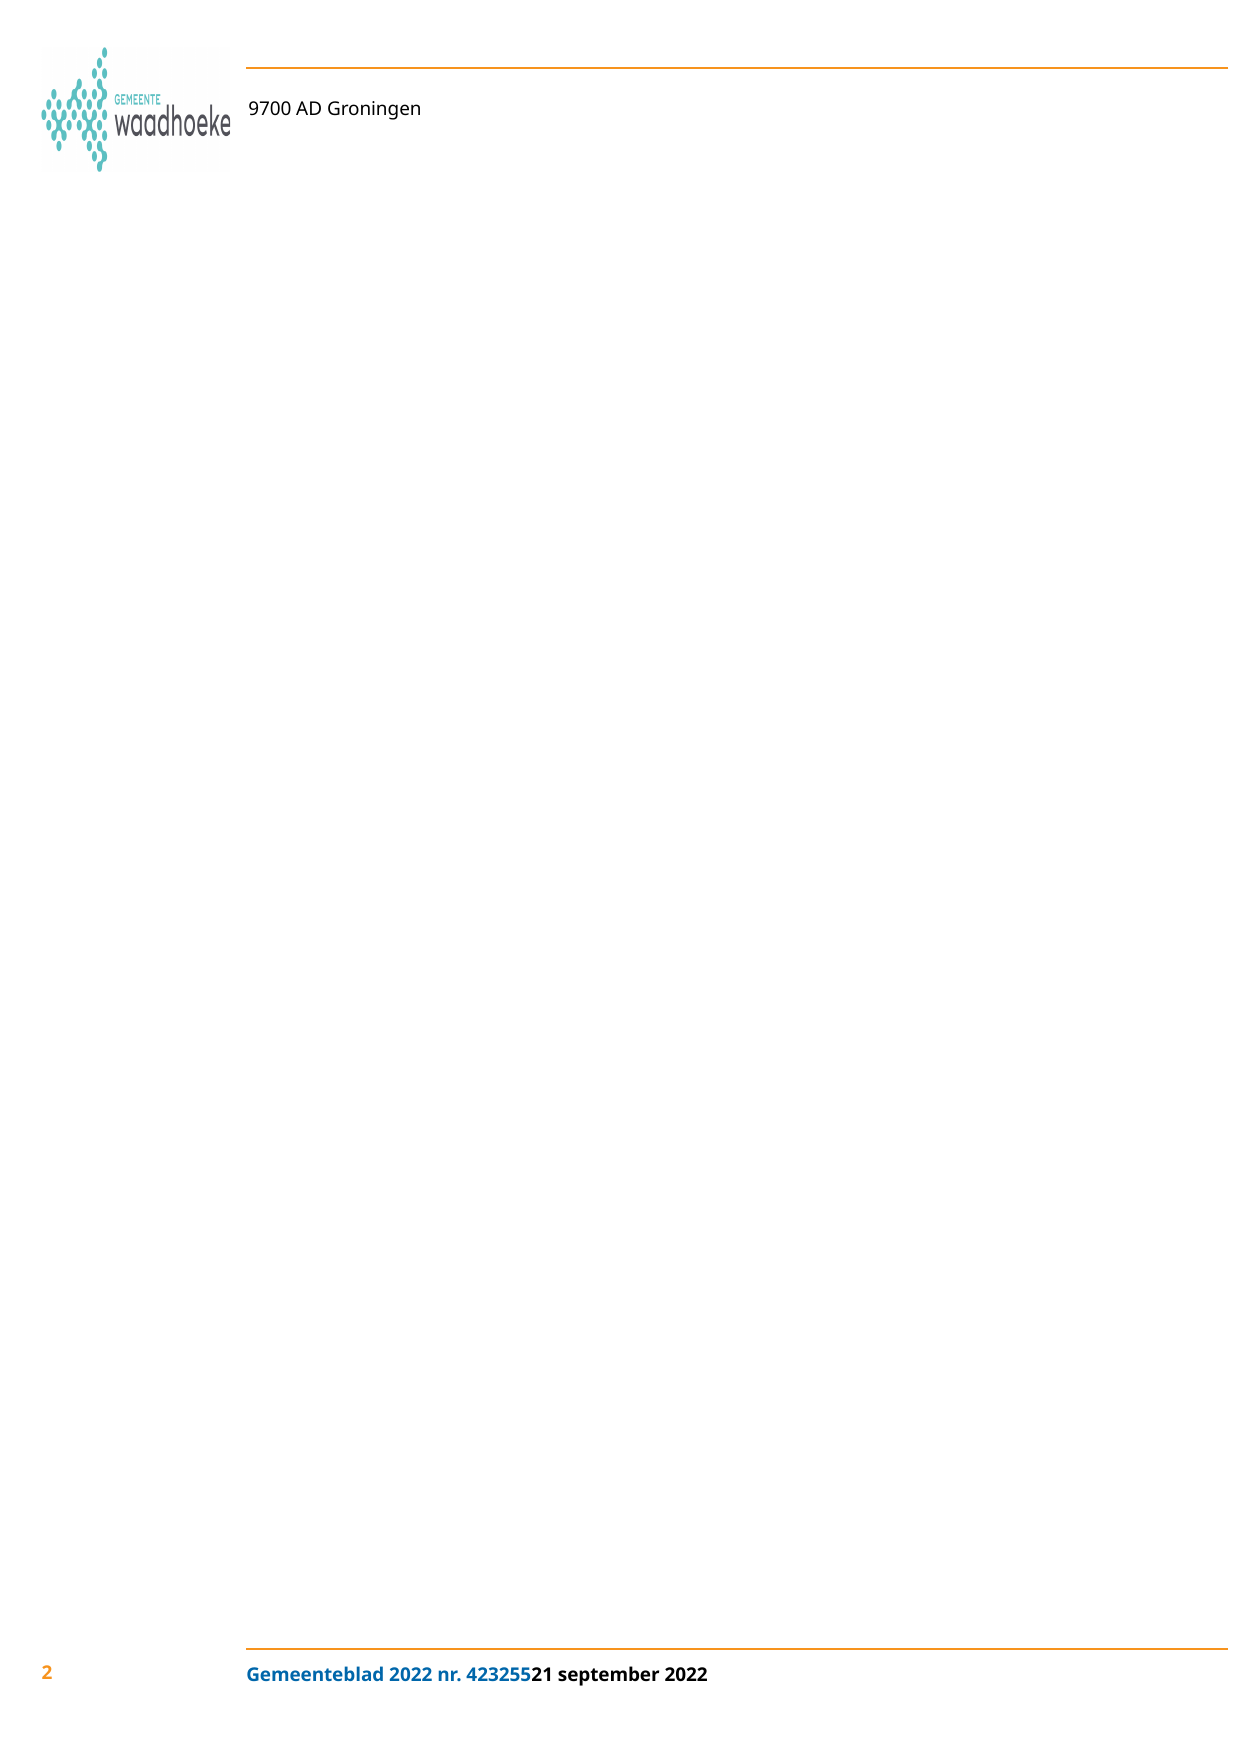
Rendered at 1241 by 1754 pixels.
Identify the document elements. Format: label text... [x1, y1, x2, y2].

picture [41, 47, 231, 172]
text 9700 AD Groningen [248, 95, 1152, 121]
